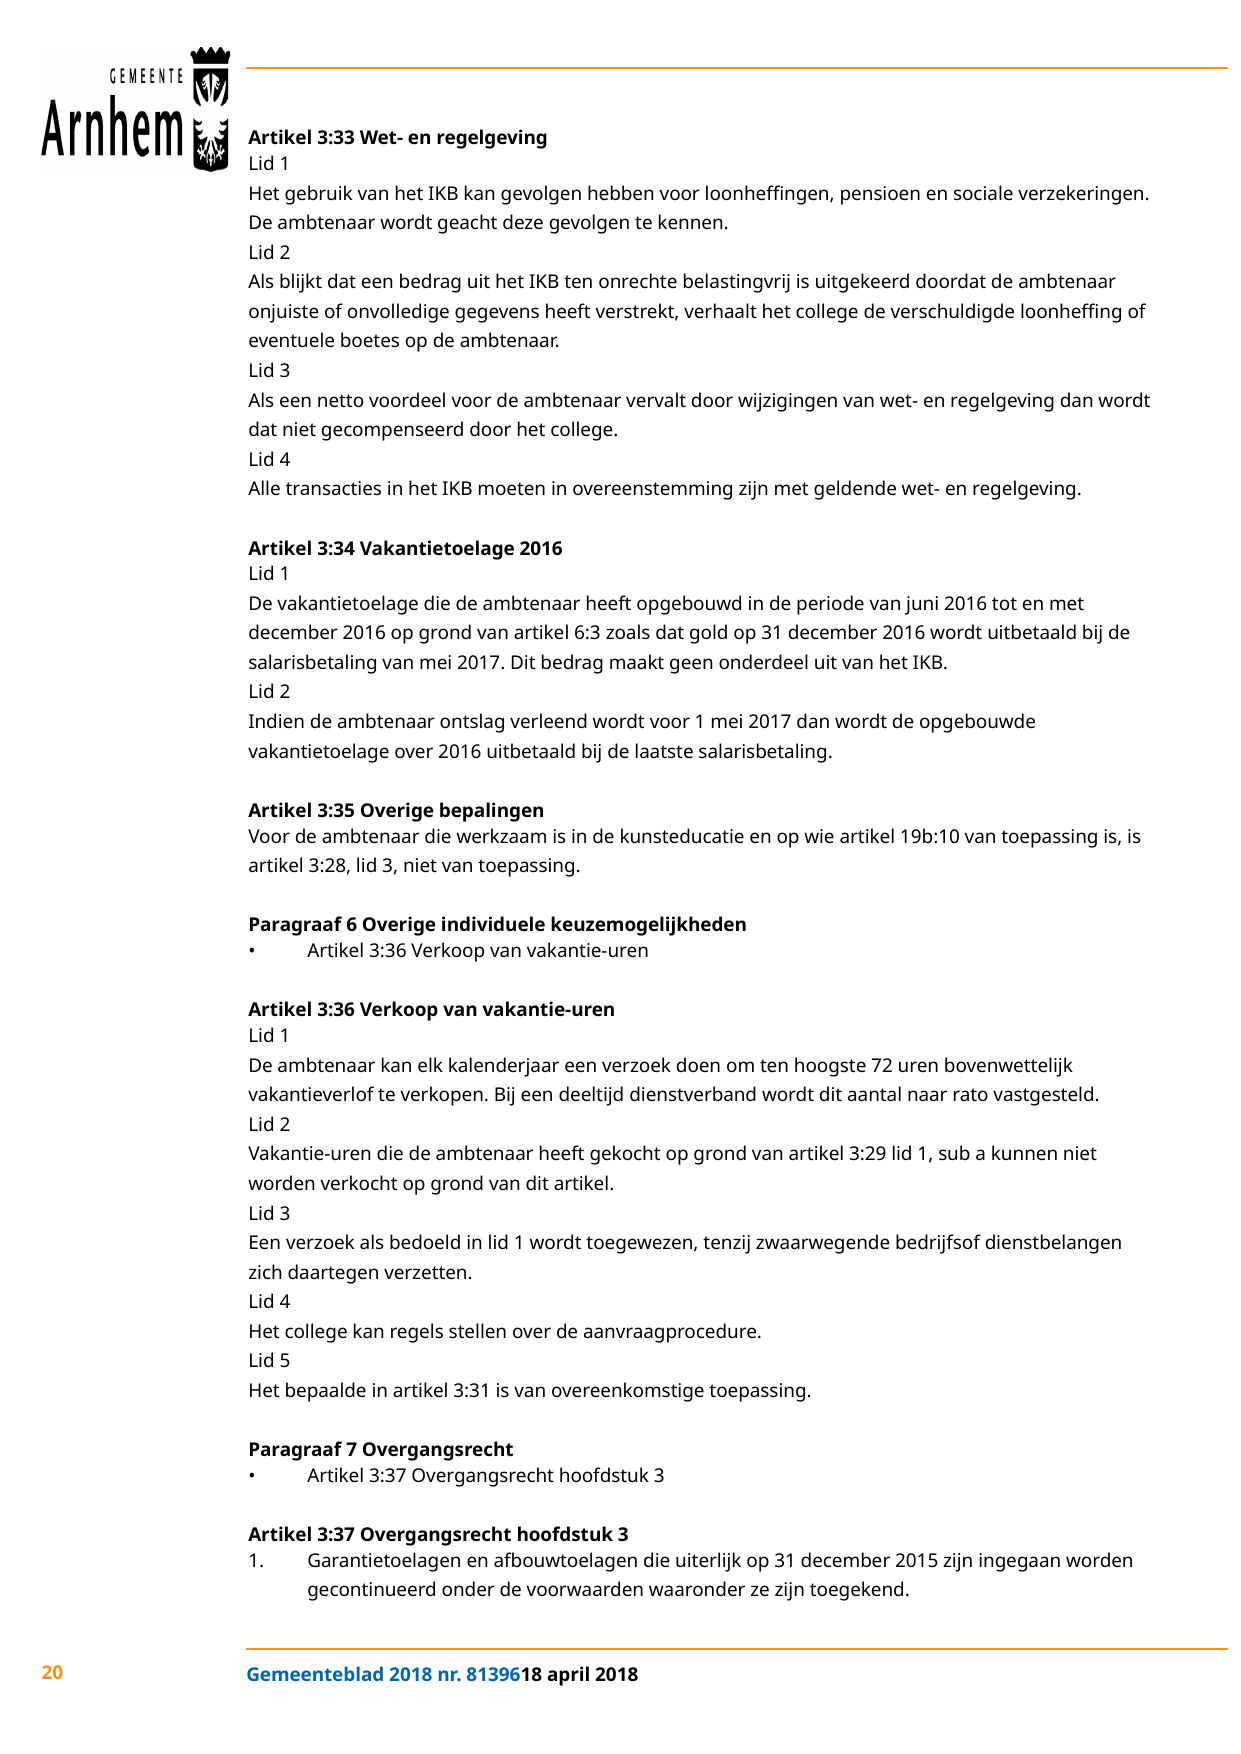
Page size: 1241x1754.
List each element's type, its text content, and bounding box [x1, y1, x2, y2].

text Artikel 3:34 Vakantietoelage 2016 [248, 535, 1152, 560]
text Lid 1 [248, 150, 1152, 176]
list Garantietoelagen en afbouwtoelagen die uiterlijk op 31 december 2015 zijn ingegaan worden gecontinueerd onder de voorwaarden waaronder ze zijn toegekend. [248, 1547, 1152, 1602]
text Lid 2 [248, 1111, 1152, 1137]
text Voor de ambtenaar die werkzaam is in de kunsteducatie en op wie artikel 19b:10 van toepassing is, is artikel 3:28, lid 3, niet van toepassing. [248, 823, 1152, 878]
text Paragraaf 7 Overgangsrecht [248, 1436, 1152, 1462]
text Als een netto voordeel voor de ambtenaar vervalt door wijzigingen van wet- en regelgeving dan wordt dat niet gecompenseerd door het college. [248, 387, 1152, 442]
text Lid 2 [248, 679, 1152, 704]
list Artikel 3:37 Overgangsrecht hoofdstuk 3 [248, 1462, 1152, 1488]
text Het college kan regels stellen over de aanvraagprocedure. [248, 1318, 1152, 1344]
text Artikel 3:35 Overige bepalingen [248, 797, 1152, 823]
text De vakantietoelage die de ambtenaar heeft opgebouwd in de periode van juni 2016 tot en met december 2016 op grond van artikel 6:3 zoals dat gold op 31 december 2016 wordt uitbetaald bij de salarisbetaling van mei 2017. Dit bedrag maakt geen onderdeel uit van het IKB. [248, 590, 1152, 675]
list Artikel 3:36 Verkoop van vakantie-uren [248, 937, 1152, 963]
text Lid 2 [248, 239, 1152, 264]
text Lid 4 [248, 1288, 1152, 1314]
text Artikel 3:37 Overgangsrecht hoofdstuk 3 [248, 1521, 1152, 1547]
text Lid 5 [248, 1348, 1152, 1373]
text Lid 4 [248, 446, 1152, 472]
text Lid 3 [248, 1200, 1152, 1225]
picture [41, 47, 231, 172]
text De ambtenaar kan elk kalenderjaar een verzoek doen om ten hoogste 72 uren bovenwettelijk vakantieverlof te verkopen. Bij een deeltijd dienstverband wordt dit aantal naar rato vastgesteld. [248, 1052, 1152, 1107]
text Artikel 3:36 Verkoop van vakantie-uren [248, 996, 1152, 1022]
text Het bepaalde in artikel 3:31 is van overeenkomstige toepassing. [248, 1377, 1152, 1403]
text Artikel 3:33 Wet- en regelgeving [248, 124, 1152, 150]
text Alle transacties in het IKB moeten in overeenstemming zijn met geldende wet- en regelgeving. [248, 476, 1152, 501]
text Paragraaf 6 Overige individuele keuzemogelijkheden [248, 912, 1152, 937]
text Lid 1 [248, 1022, 1152, 1048]
text Het gebruik van het IKB kan gevolgen hebben voor loonheffingen, pensioen en sociale verzekeringen. De ambtenaar wordt geacht deze gevolgen te kennen. [248, 180, 1152, 235]
text Vakantie-uren die de ambtenaar heeft gekocht op grond van artikel 3:29 lid 1, sub a kunnen niet worden verkocht op grond van dit artikel. [248, 1141, 1152, 1196]
text Indien de ambtenaar ontslag verleend wordt voor 1 mei 2017 dan wordt de opgebouwde vakantietoelage over 2016 uitbetaald bij de laatste salarisbetaling. [248, 708, 1152, 764]
text Lid 1 [248, 560, 1152, 586]
text Als blijkt dat een bedrag uit het IKB ten onrechte belastingvrij is uitgekeerd doordat de ambtenaar onjuiste of onvolledige gegevens heeft verstrekt, verhaalt het college de verschuldigde loonheffing of eventuele boetes op de ambtenaar. [248, 268, 1152, 353]
text Lid 3 [248, 357, 1152, 383]
text Een verzoek als bedoeld in lid 1 wordt toegewezen, tenzij zwaarwegende bedrijfsof dienstbelangen zich daartegen verzetten. [248, 1229, 1152, 1284]
